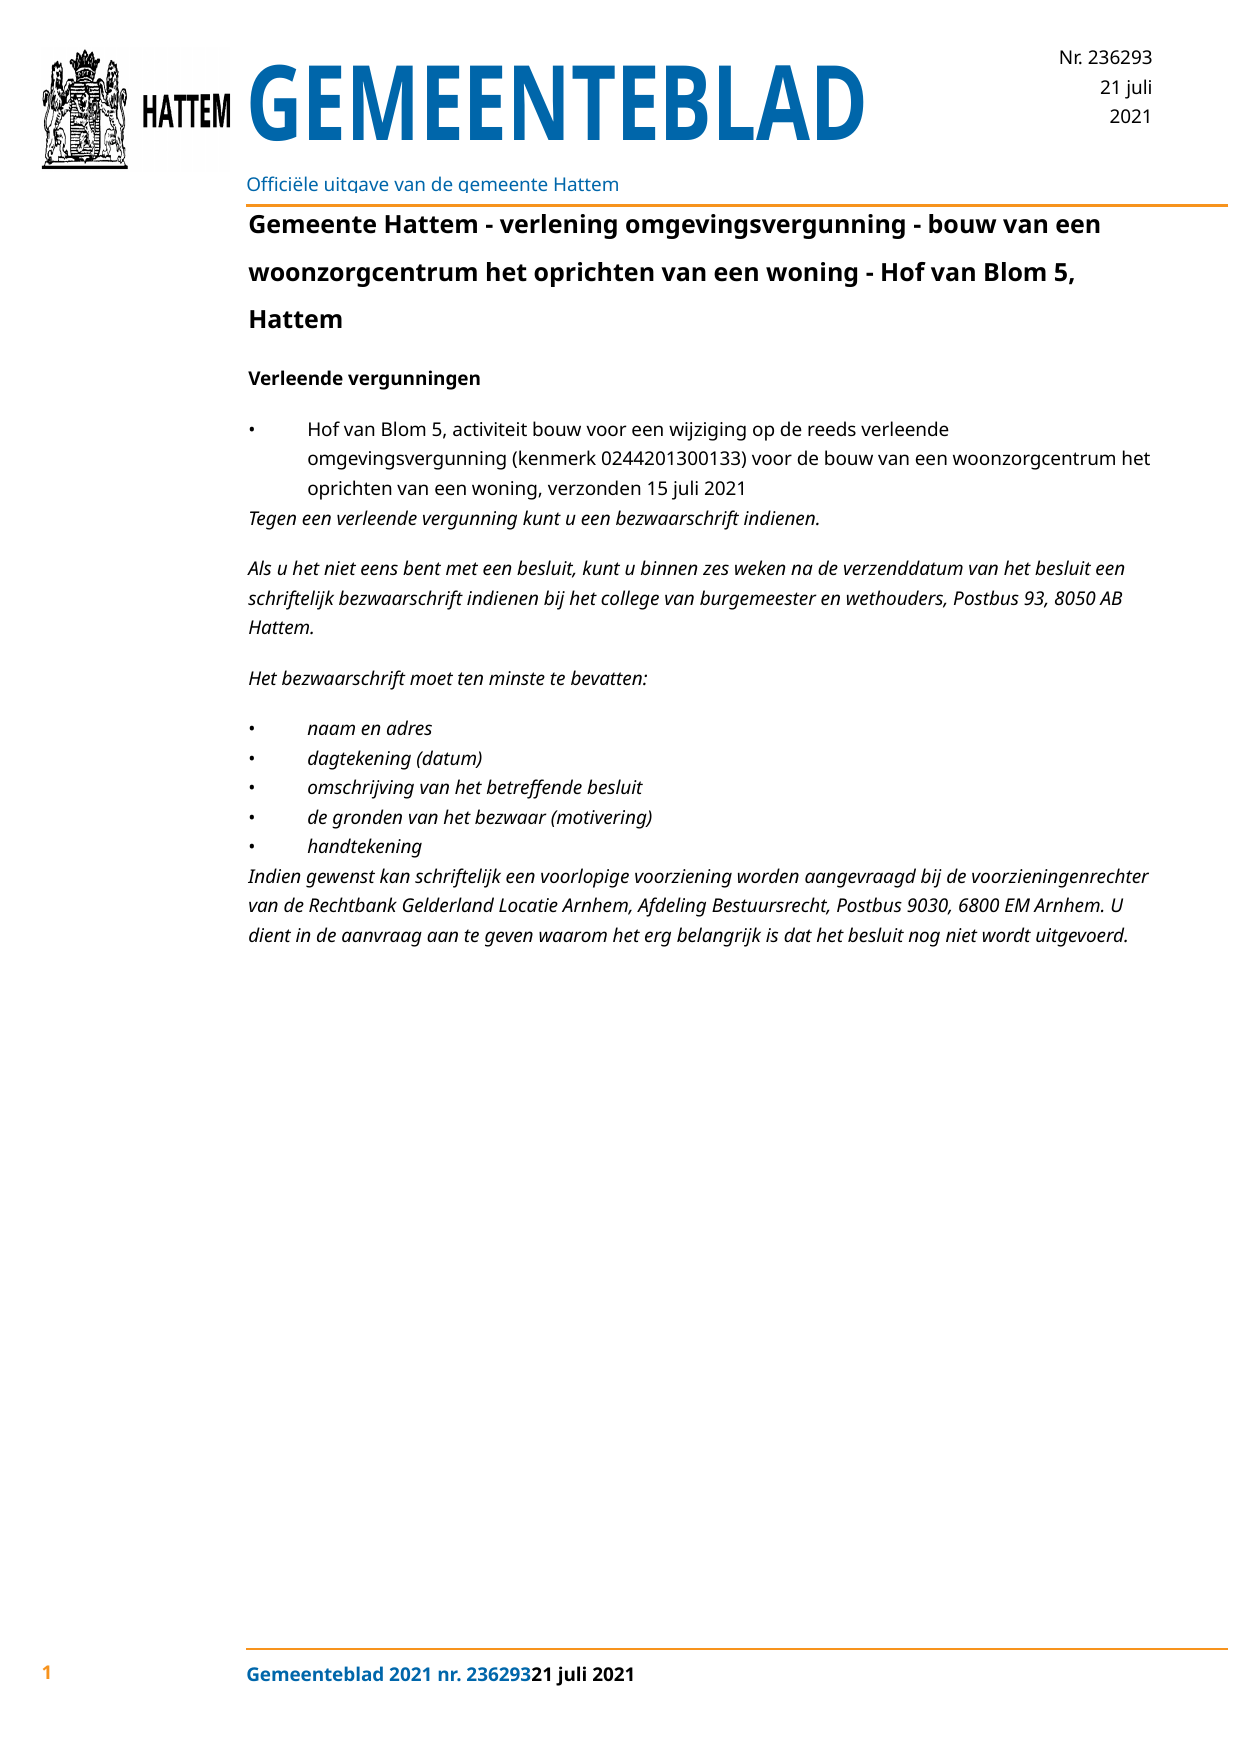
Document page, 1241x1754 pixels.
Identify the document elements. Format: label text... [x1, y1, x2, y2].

text Verleende vergunningen [248, 366, 1152, 391]
list naam en adres [248, 715, 1152, 741]
text Als u het niet eens bent met een besluit, kunt u binnen zes weken na de verzenddatum van het besluit een schriftelijk bezwaarschrift indienen bij het college van burgemeester en wethouders, Postbus 93, 8050 AB Hattem. [248, 555, 1152, 640]
text Gemeente Hattem - verlening omgevingsvergunning - bouw van een woonzorgcentrum het oprichten van een woning - Hof van Blom 5, Hattem [248, 207, 1152, 336]
list de gronden van het bezwaar (motivering) [248, 804, 1152, 829]
list handtekening [248, 833, 1152, 859]
text Indien gewenst kan schriftelijk een voorlopige voorziening worden aangevraagd bij de voorzieningenrechter van de Rechtbank Gelderland Locatie Arnhem, Afdeling Bestuursrecht, Postbus 9030, 6800 EM Arnhem. U dient in de aanvraag aan te geven waarom het erg belangrijk is dat het besluit nog niet wordt uitgevoerd. [248, 863, 1152, 948]
text Tegen een verleende vergunning kunt u een bezwaarschrift indienen. [248, 505, 1152, 530]
picture [41, 47, 231, 172]
list omschrijving van het betreffende besluit [248, 774, 1152, 800]
text Het bezwaarschrift moet ten minste te bevatten: [248, 665, 1152, 690]
list Hof van Blom 5, activiteit bouw voor een wijziging op de reeds verleende omgevingsvergunning (kenmerk 0244201300133) voor de bouw van een woonzorgcentrum het oprichten van een woning, verzonden 15 juli 2021 [248, 416, 1152, 501]
list dagtekening (datum) [248, 745, 1152, 770]
